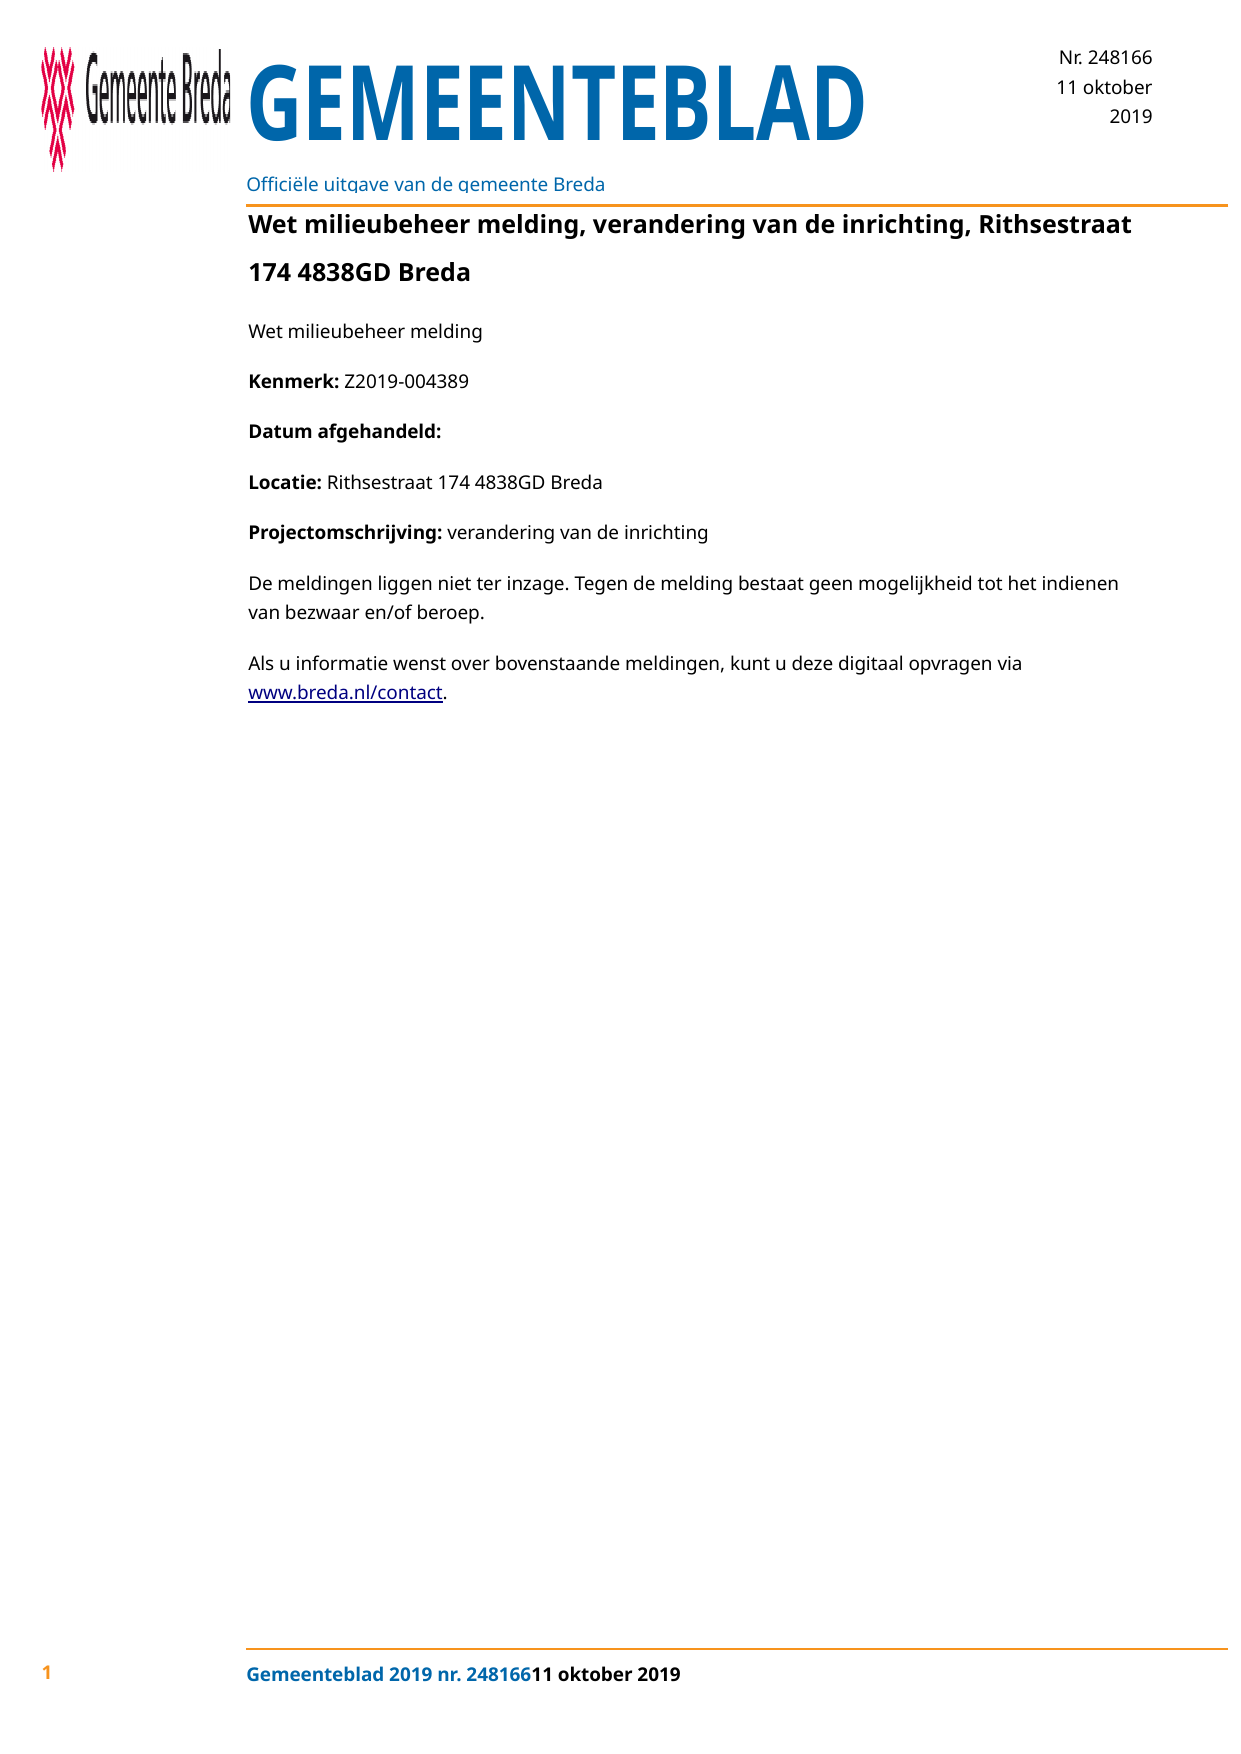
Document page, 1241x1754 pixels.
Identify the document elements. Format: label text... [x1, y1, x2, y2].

text Als u informatie wenst over bovenstaande meldingen, kunt u deze digitaal opvragen via www.breda.nl/contact. [248, 650, 1152, 705]
text Wet milieubeheer melding [248, 318, 1152, 344]
text Kenmerk: Z2019-004389 [248, 368, 1152, 394]
text De meldingen liggen niet ter inzage. Tegen de melding bestaat geen mogelijkheid tot het indienen van bezwaar en/of beroep. [248, 570, 1152, 625]
text Locatie: Rithsestraat 174 4838GD Breda [248, 469, 1152, 495]
text Wet milieubeheer melding, verandering van de inrichting, Rithsestraat 174 4838GD Breda [248, 207, 1152, 288]
picture [41, 47, 231, 172]
text Datum afgehandeld: [248, 419, 1152, 444]
text Projectomschrijving: verandering van de inrichting [248, 519, 1152, 545]
